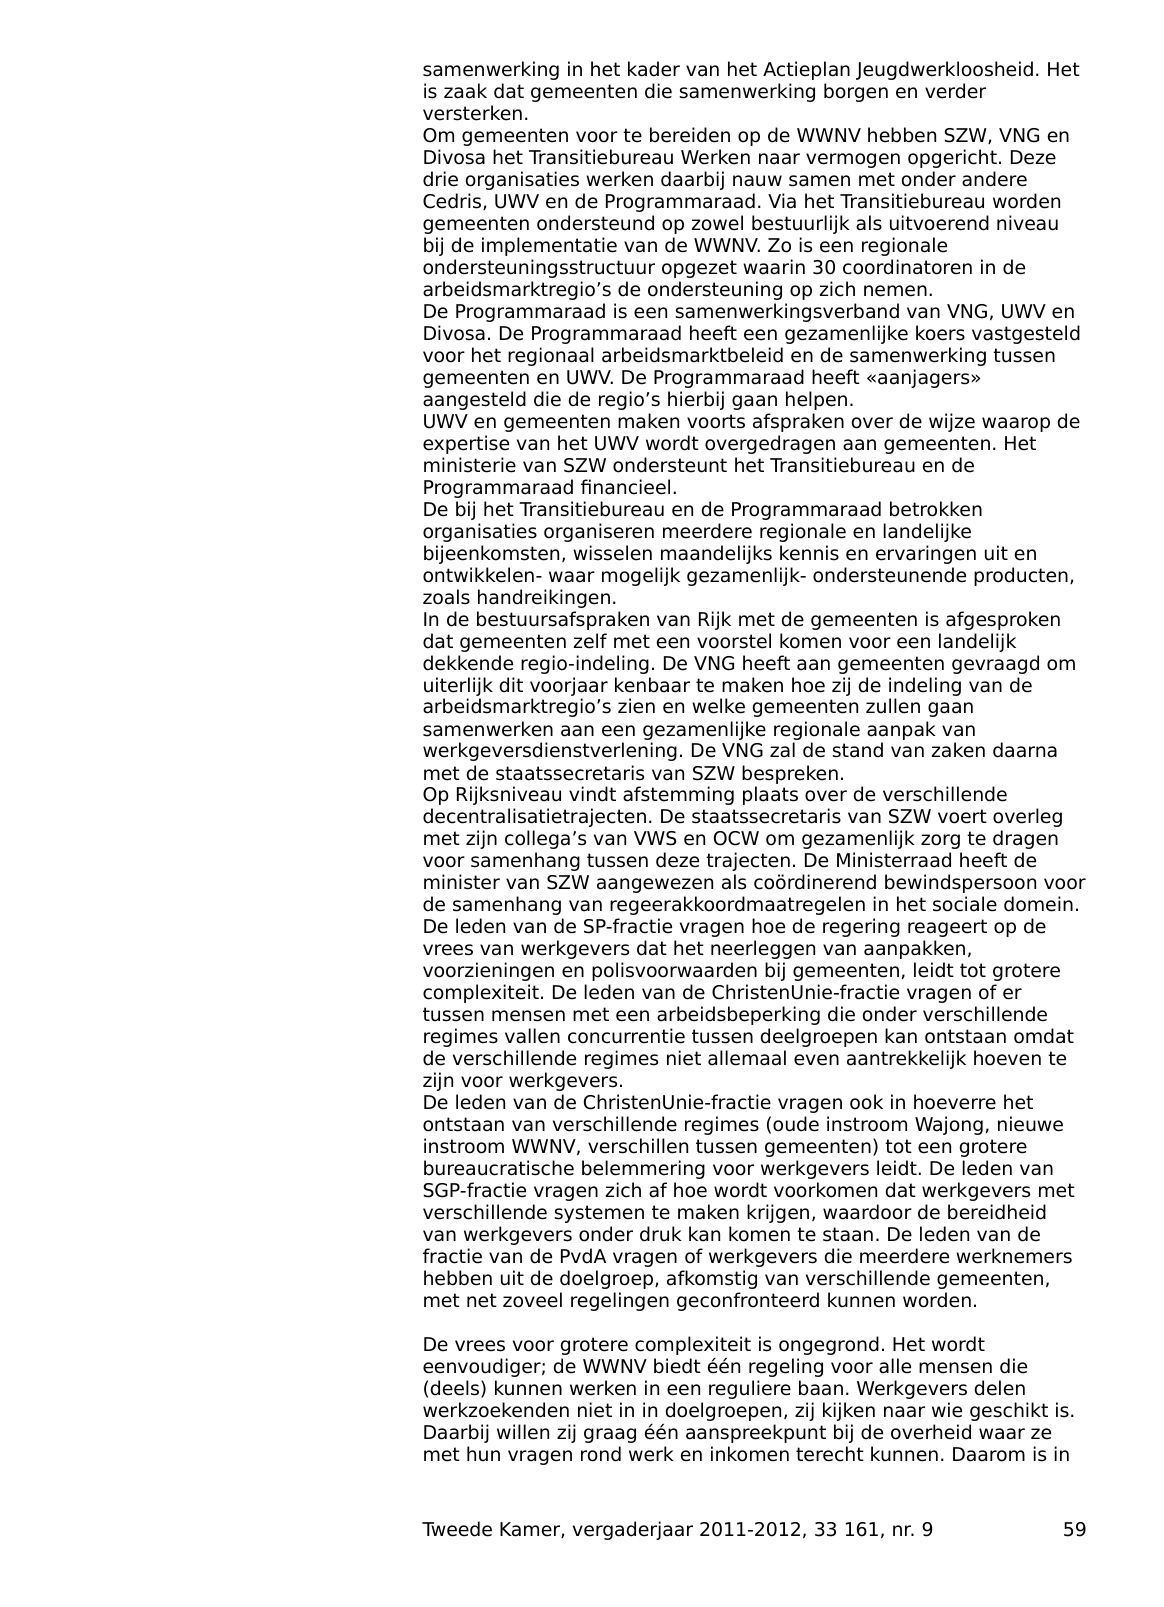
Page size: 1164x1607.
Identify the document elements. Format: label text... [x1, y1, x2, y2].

text De Programmaraad is een samenwerkingsverband van VNG, UWV en Divosa. De Programmaraad heeft een gezamenlijke koers vastgesteld voor het regionaal arbeidsmarktbeleid en de samenwerking tussen gemeenten en UWV. De Programmaraad heeft «aanjagers» aangesteld die de regio’s hierbij gaan helpen. [422, 301, 1087, 411]
text De leden van de SP-fractie vragen hoe de regering reageert op de vrees van werkgevers dat het neerleggen van aanpakken, voorzieningen en polisvoorwaarden bij gemeenten, leidt tot grotere complexiteit. De leden van de ChristenUnie-fractie vragen of er tussen mensen met een arbeidsbeperking die onder verschillende regimes vallen concurrentie tussen deelgroepen kan ontstaan omdat de verschillende regimes niet allemaal even aantrekkelijk hoeven te zijn voor werkgevers. [422, 916, 1087, 1092]
text Om gemeenten voor te bereiden op de WWNV hebben SZW, VNG en Divosa het Transitiebureau Werken naar vermogen opgericht. Deze drie organisaties werken daarbij nauw samen met onder andere Cedris, UWV en de Programmaraad. Via het Transitiebureau worden gemeenten ondersteund op zowel bestuurlijk als uitvoerend niveau bij de implementatie van de WWNV. Zo is een regionale ondersteuningsstructuur opgezet waarin 30 coordinatoren in de arbeidsmarktregio’s de ondersteuning op zich nemen. [422, 125, 1087, 301]
text De leden van de ChristenUnie-fractie vragen ook in hoeverre het ontstaan van verschillende regimes (oude instroom Wajong, nieuwe instroom WWNV, verschillen tussen gemeenten) tot een grotere bureaucratische belemmering voor werkgevers leidt. De leden van SGP-fractie vragen zich af hoe wordt voorkomen dat werkgevers met verschillende systemen te maken krijgen, waardoor de bereidheid van werkgevers onder druk kan komen te staan. De leden van de fractie van de PvdA vragen of werkgevers die meerdere werknemers hebben uit de doelgroep, afkomstig van verschillende gemeenten, met net zoveel regelingen geconfronteerd kunnen worden. [422, 1092, 1087, 1312]
text samenwerking in het kader van het Actieplan Jeugdwerkloosheid. Het is zaak dat gemeenten die samenwerking borgen en verder versterken. [422, 59, 1087, 125]
text In de bestuursafspraken van Rijk met de gemeenten is afgesproken dat gemeenten zelf met een voorstel komen voor een landelijk dekkende regio-indeling. De VNG heeft aan gemeenten gevraagd om uiterlijk dit voorjaar kenbaar te maken hoe zij de indeling van de arbeidsmarktregio’s zien en welke gemeenten zullen gaan samenwerken aan een gezamenlijke regionale aanpak van werkgeversdienstverlening. De VNG zal de stand van zaken daarna met de staatssecretaris van SZW bespreken. [422, 608, 1087, 784]
text UWV en gemeenten maken voorts afspraken over de wijze waarop de expertise van het UWV wordt overgedragen aan gemeenten. Het ministerie van SZW ondersteunt het Transitiebureau en de Programmaraad financieel. [422, 411, 1087, 499]
text De bij het Transitiebureau en de Programmaraad betrokken organisaties organiseren meerdere regionale en landelijke bijeenkomsten, wisselen maandelijks kennis en ervaringen uit en ontwikkelen- waar mogelijk gezamenlijk- ondersteunende producten, zoals handreikingen. [422, 499, 1087, 608]
text Op Rijksniveau vindt afstemming plaats over de verschillende decentralisatietrajecten. De staatssecretaris van SZW voert overleg met zijn collega’s van VWS en OCW om gezamenlijk zorg te dragen voor samenhang tussen deze trajecten. De Ministerraad heeft de minister van SZW aangewezen als coördinerend bewindspersoon voor de samenhang van regeerakkoordmaatregelen in het sociale domein. [422, 784, 1087, 916]
text De vrees voor grotere complexiteit is ongegrond. Het wordt eenvoudiger; de WWNV biedt één regeling voor alle mensen die (deels) kunnen werken in een reguliere baan. Werkgevers delen werkzoekenden niet in in doelgroepen, zij kijken naar wie geschikt is. Daarbij willen zij graag één aanspreekpunt bij de overheid waar ze met hun vragen rond werk en inkomen terecht kunnen. Daarom is in [422, 1334, 1087, 1466]
